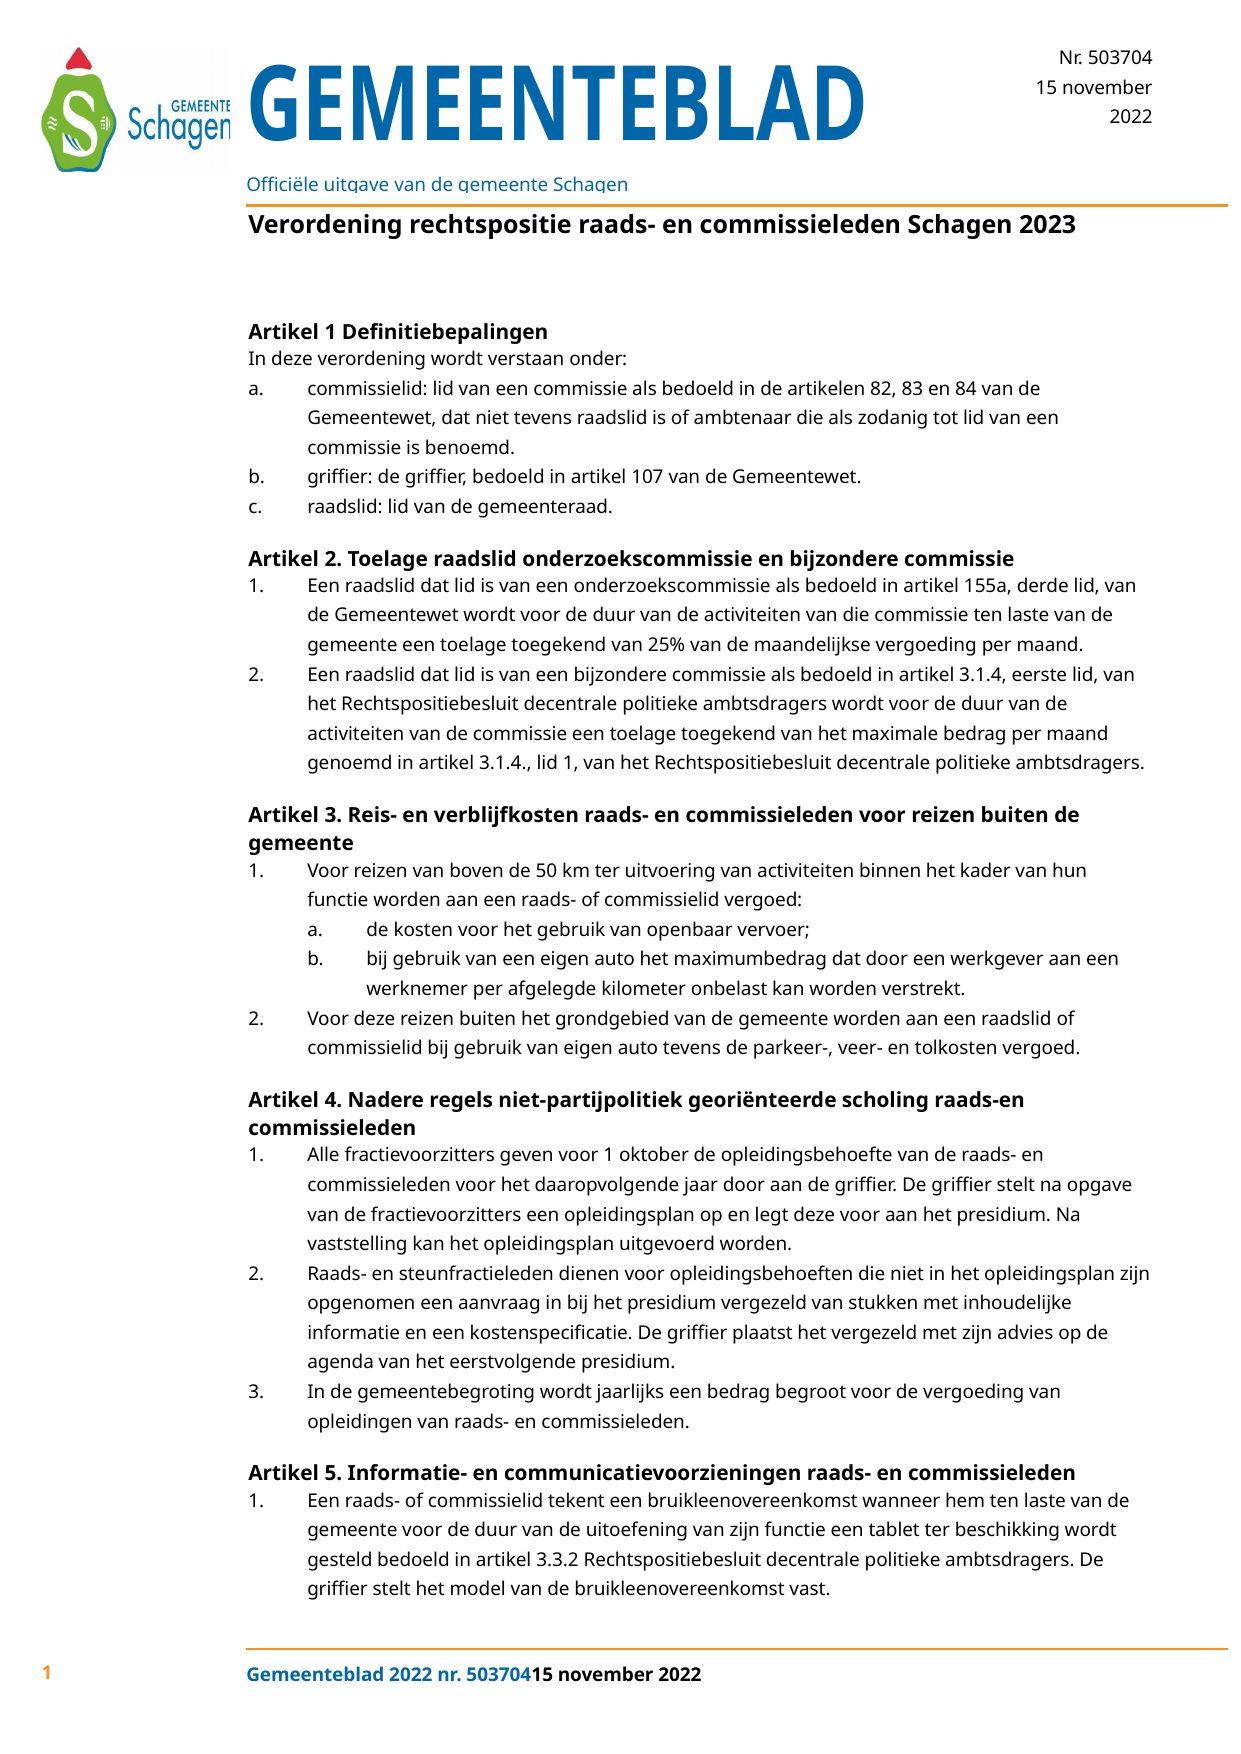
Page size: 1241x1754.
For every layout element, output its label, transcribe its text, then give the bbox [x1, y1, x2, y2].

text Artikel 5. Informatie- en communicatievoorzieningen raads- en commissieleden [248, 1458, 1152, 1487]
list Voor deze reizen buiten het grondgebied van de gemeente worden aan een raadslid of commissielid bij gebruik van eigen auto tevens de parkeer-, veer- en tolkosten vergoed. [248, 1005, 1152, 1060]
text Verordening rechtspositie raads- en commissieleden Schagen 2023 [248, 207, 1152, 241]
list Raads- en steunfractieleden dienen voor opleidingsbehoeften die niet in het opleidingsplan zijn opgenomen een aanvraag in bij het presidium vergezeld van stukken met inhoudelijke informatie en een kostenspecificatie. De griffier plaatst het vergezeld met zijn advies op de agenda van het eerstvolgende presidium. [248, 1260, 1152, 1374]
text Artikel 1 Definitiebepalingen [248, 317, 1152, 345]
text Artikel 4. Nadere regels niet-partijpolitiek georiënteerde scholing raads-en commissieleden [248, 1085, 1152, 1142]
list raadslid: lid van de gemeenteraad. [248, 493, 1152, 519]
list Een raadslid dat lid is van een onderzoekscommissie als bedoeld in artikel 155a, derde lid, van de Gemeentewet wordt voor de duur van de activiteiten van die commissie ten laste van de gemeente een toelage toegekend van 25% van de maandelijkse vergoeding per maand. [248, 572, 1152, 657]
text In deze verordening wordt verstaan onder: [248, 345, 1152, 371]
list Een raadslid dat lid is van een bijzondere commissie als bedoeld in artikel 3.1.4, eerste lid, van het Rechtspositiebesluit decentrale politieke ambtsdragers wordt voor de duur van de activiteiten van de commissie een toelage toegekend van het maximale bedrag per maand genoemd in artikel 3.1.4., lid 1, van het Rechtspositiebesluit decentrale politieke ambtsdragers. [248, 661, 1152, 775]
list griffier: de griffier, bedoeld in artikel 107 van de Gemeentewet. [248, 464, 1152, 489]
text Artikel 3. Reis- en verblijfkosten raads- en commissieleden voor reizen buiten de gemeente [248, 800, 1152, 857]
text Artikel 2. Toelage raadslid onderzoekscommissie en bijzondere commissie [248, 544, 1152, 572]
list commissielid: lid van een commissie als bedoeld in de artikelen 82, 83 en 84 van de Gemeentewet, dat niet tevens raadslid is of ambtenaar die als zodanig tot lid van een commissie is benoemd. [248, 375, 1152, 460]
list de kosten voor het gebruik van openbaar vervoer; [307, 916, 1152, 942]
list bij gebruik van een eigen auto het maximumbedrag dat door een werkgever aan een werknemer per afgelegde kilometer onbelast kan worden verstrekt. [307, 946, 1152, 1001]
list Een raads- of commissielid tekent een bruikleenovereenkomst wanneer hem ten laste van de gemeente voor de duur van de uitoefening van zijn functie een tablet ter beschikking wordt gesteld bedoeld in artikel 3.3.2 Rechtspositiebesluit decentrale politieke ambtsdragers. De griffier stelt het model van de bruikleenovereenkomst vast. [248, 1487, 1152, 1601]
list Voor reizen van boven de 50 km ter uitvoering van activiteiten binnen het kader van hun functie worden aan een raads- of commissielid vergoed: [248, 857, 1152, 912]
list In de gemeentebegroting wordt jaarlijks een bedrag begroot voor de vergoeding van opleidingen van raads- en commissieleden. [248, 1378, 1152, 1434]
list Alle fractievoorzitters geven voor 1 oktober de opleidingsbehoefte van de raads- en commissieleden voor het daaropvolgende jaar door aan de griffier. De griffier stelt na opgave van de fractievoorzitters een opleidingsplan op en legt deze voor aan het presidium. Na vaststelling kan het opleidingsplan uitgevoerd worden. [248, 1142, 1152, 1256]
picture [41, 47, 231, 172]
